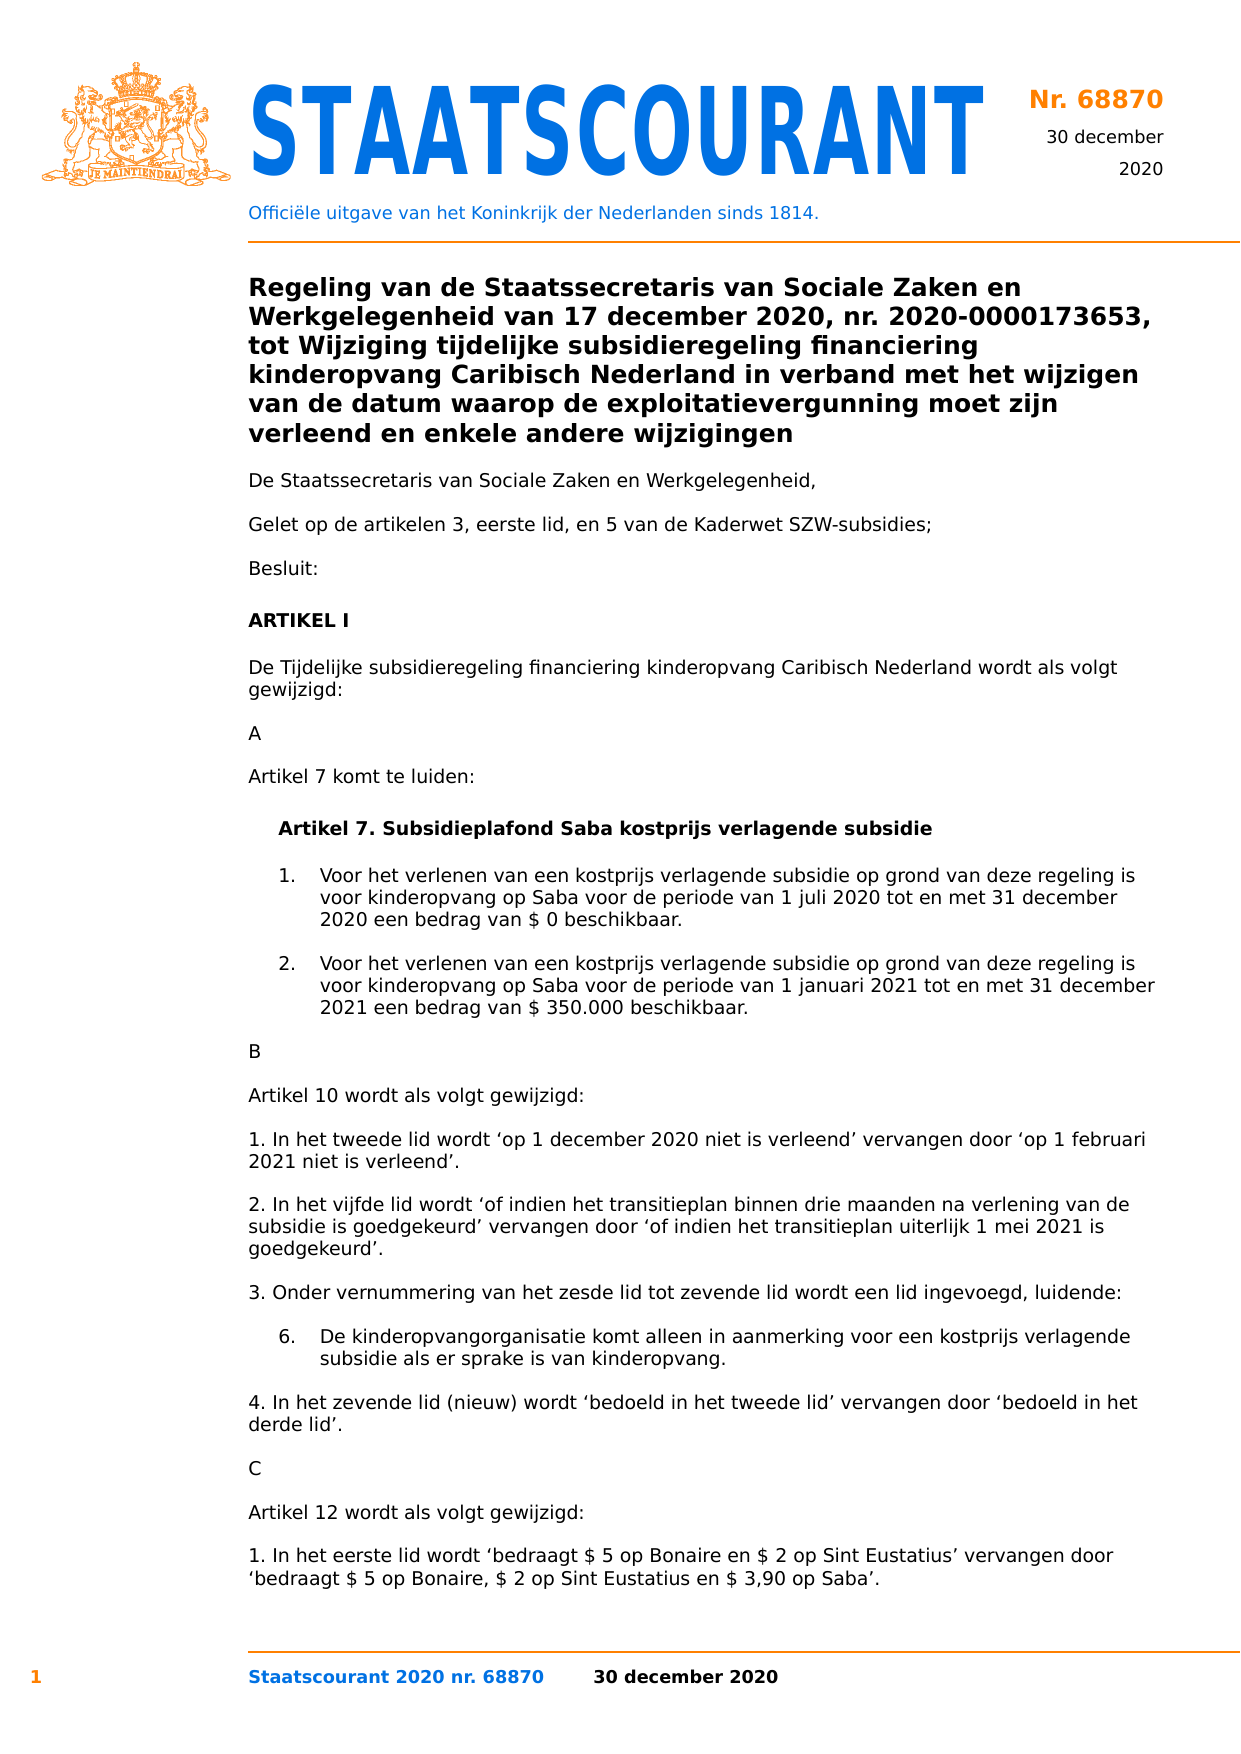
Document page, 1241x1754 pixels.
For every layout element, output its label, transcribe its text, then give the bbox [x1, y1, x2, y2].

text 1. In het eerste lid wordt ‘bedraagt $ 5 op Bonaire en $ 2 op Sint Eustatius’ vervangen door ‘bedraagt $ 5 op Bonaire, $ 2 op Sint Eustatius en $ 3,90 op Saba’. [248, 1545, 1163, 1589]
table_cell 2020 [998, 153, 1240, 203]
text 3. Onder vernummering van het zesde lid tot zevende lid wordt een lid ingevoegd, luidende: [248, 1282, 1163, 1304]
subtitle Regeling van de Staatssecretaris van Sociale Zaken en Werkgelegenheid van 17 december 2020, nr. 2020-0000173653, tot Wijziging tijdelijke subsidieregeling financiering kinderopvang Caribisch Nederland in verband met het wijzigen van de datum waarop de exploitatievergunning moet zijn verleend en enkele andere wijzigingen [248, 273, 1163, 448]
table_cell Officiële uitgave van het Koninkrijk der Nederlanden sinds 1814. [248, 203, 1240, 241]
text Artikel 10 wordt als volgt gewijzigd: [248, 1085, 1163, 1107]
text 2. Voor het verlenen van een kostprijs verlagende subsidie op grond van deze regeling is voor kinderopvang op Saba voor de periode van 1 januari 2021 tot en met 31 december 2021 een bedrag van $ 350.000 beschikbaar. [278, 953, 1163, 1019]
table_header [25, 62, 248, 241]
text B [248, 1041, 1163, 1063]
text 1. Voor het verlenen van een kostprijs verlagende subsidie op grond van deze regeling is voor kinderopvang op Saba voor de periode van 1 juli 2020 tot en met 31 december 2020 een bedrag van $ 0 beschikbaar. [278, 865, 1163, 931]
text 4. In het zevende lid (nieuw) wordt ‘bedoeld in het tweede lid’ vervangen door ‘bedoeld in het derde lid’. [248, 1392, 1163, 1436]
subtitle Artikel 7. Subsidieplafond Saba kostprijs verlagende subsidie [278, 818, 1163, 840]
text C [248, 1458, 1163, 1480]
table_header Nr. 68870 [998, 62, 1240, 121]
table_cell 30 december [998, 121, 1240, 153]
text 2. In het vijfde lid wordt ‘of indien het transitieplan binnen drie maanden na verlening van de subsidie is goedgekeurd’ vervangen door ‘of indien het transitieplan uiterlijk 1 mei 2021 is goedgekeurd’. [248, 1194, 1163, 1260]
text 6. De kinderopvangorganisatie komt alleen in aanmerking voor een kostprijs verlagende subsidie als er sprake is van kinderopvang. [278, 1326, 1163, 1370]
text 1. In het tweede lid wordt ‘op 1 december 2020 niet is verleend’ vervangen door ‘op 1 februari 2021 niet is verleend’. [248, 1128, 1163, 1172]
text De Tijdelijke subsidieregeling financiering kinderopvang Caribisch Nederland wordt als volgt gewijzigd: [248, 657, 1163, 701]
text Artikel 7 komt te luiden: [248, 766, 1163, 788]
subtitle ARTIKEL I [248, 609, 1163, 632]
text De Staatssecretaris van Sociale Zaken en Werkgelegenheid, [248, 470, 1163, 492]
picture [41, 62, 231, 186]
text Gelet op de artikelen 3, eerste lid, en 5 van de Kaderwet SZW-subsidies; [248, 514, 1163, 536]
text A [248, 722, 1163, 744]
text Besluit: [248, 558, 1163, 579]
text Artikel 12 wordt als volgt gewijzigd: [248, 1502, 1163, 1523]
table_header STAATSCOURANT [248, 62, 998, 203]
